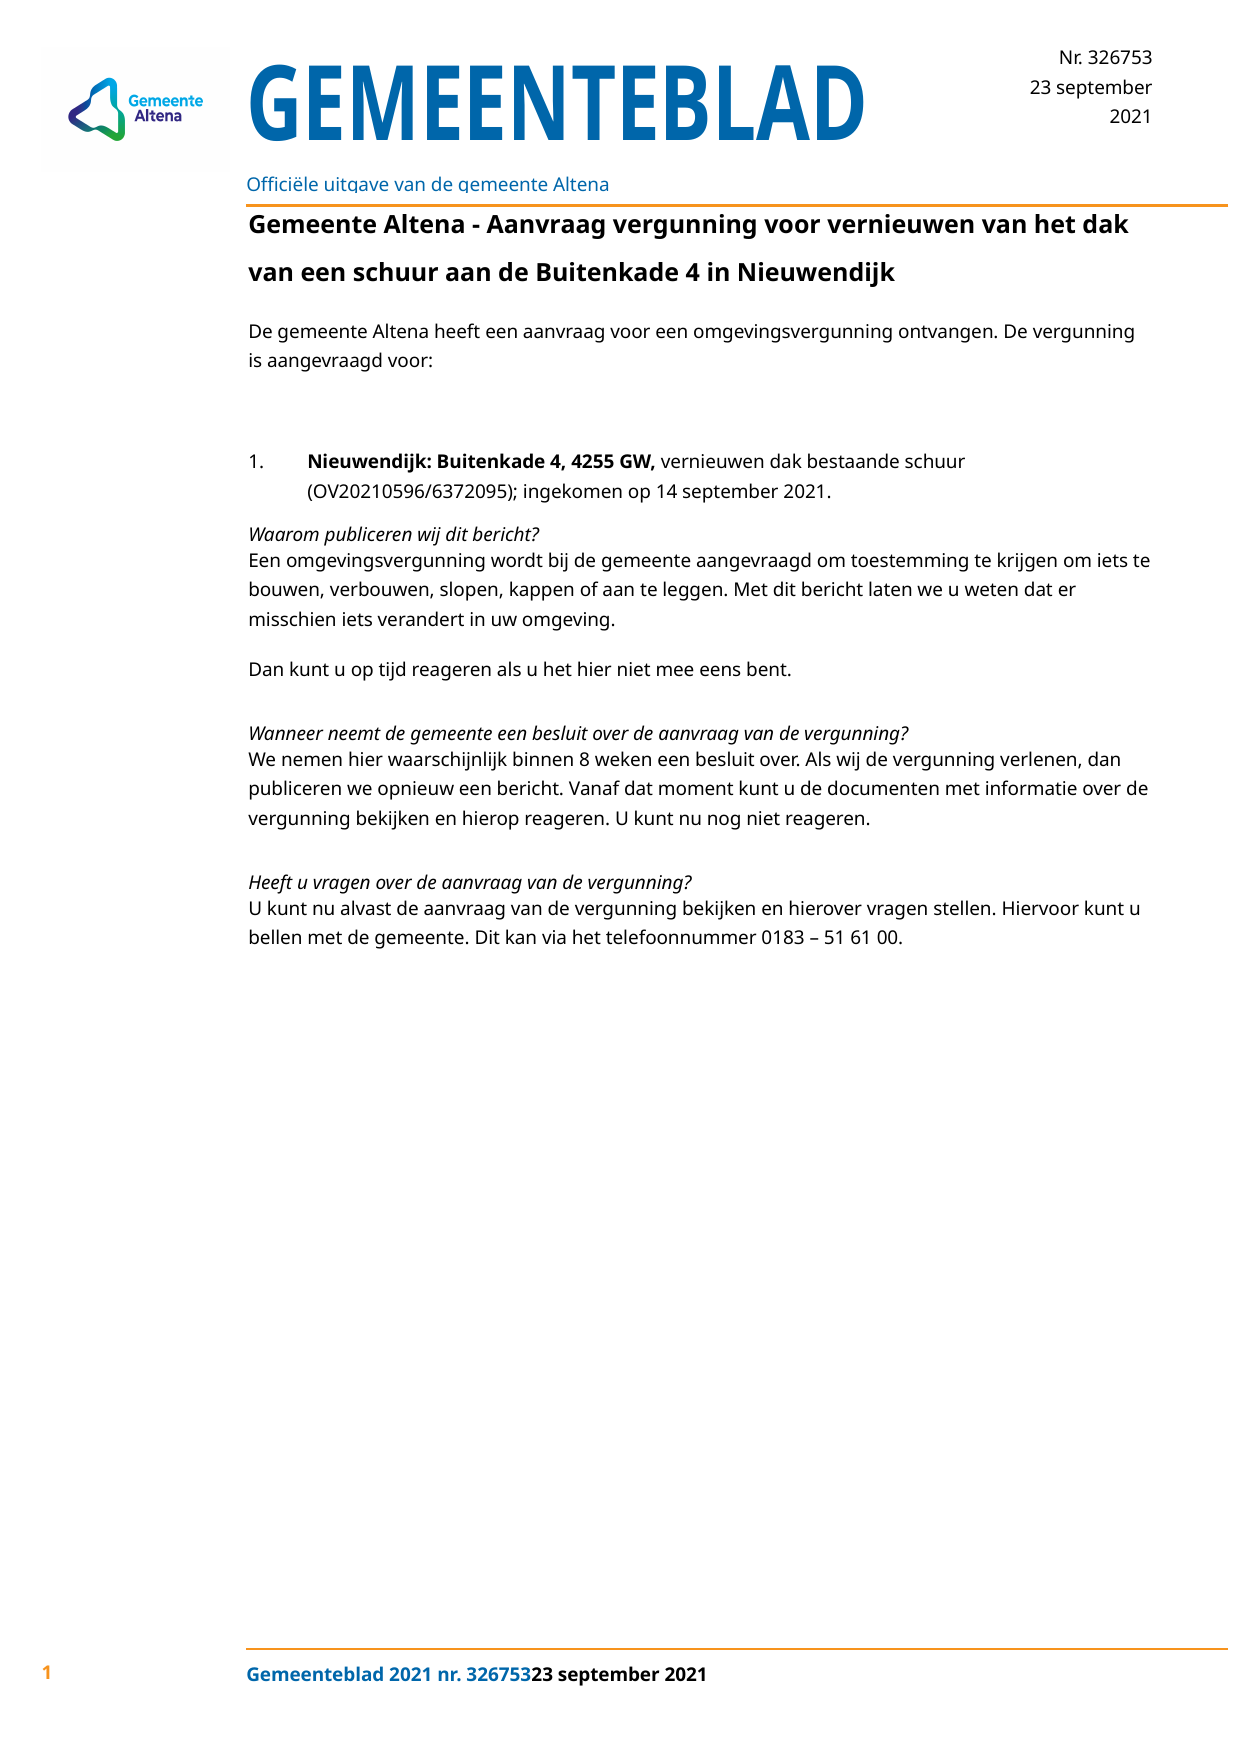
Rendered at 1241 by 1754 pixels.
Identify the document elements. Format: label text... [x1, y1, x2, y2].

picture [41, 47, 231, 172]
text Een omgevingsvergunning wordt bij de gemeente aangevraagd om toestemming te krijgen om iets te bouwen, verbouwen, slopen, kappen of aan te leggen. Met dit bericht laten we u weten dat er misschien iets verandert in uw omgeving. [248, 547, 1152, 632]
text We nemen hier waarschijnlijk binnen 8 weken een besluit over. Als wij de vergunning verlenen, dan publiceren we opnieuw een bericht. Vanaf dat moment kunt u de documenten met informatie over de vergunning bekijken en hierop reageren. U kunt nu nog niet reageren. [248, 746, 1152, 831]
list Nieuwendijk: Buitenkade 4, 4255 GW, vernieuwen dak bestaande schuur (OV20210596/6372095); ingekomen op 14 september 2021. [248, 448, 1152, 504]
text Dan kunt u op tijd reageren als u het hier niet mee eens bent. [248, 656, 1152, 682]
text Wanneer neemt de gemeente een besluit over de aanvraag van de vergunning? [248, 720, 1152, 746]
text Heeft u vragen over de aanvraag van de vergunning? [248, 869, 1152, 895]
text U kunt nu alvast de aanvraag van de vergunning bekijken en hierover vragen stellen. Hiervoor kunt u bellen met de gemeente. Dit kan via het telefoonnummer 0183 – 51 61 00. [248, 895, 1152, 950]
text De gemeente Altena heeft een aanvraag voor een omgevingsvergunning ontvangen. De vergunning is aangevraagd voor: [248, 318, 1152, 373]
text Waarom publiceren wij dit bericht? [248, 521, 1152, 547]
text Gemeente Altena - Aanvraag vergunning voor vernieuwen van het dak van een schuur aan de Buitenkade 4 in Nieuwendijk [248, 207, 1152, 288]
